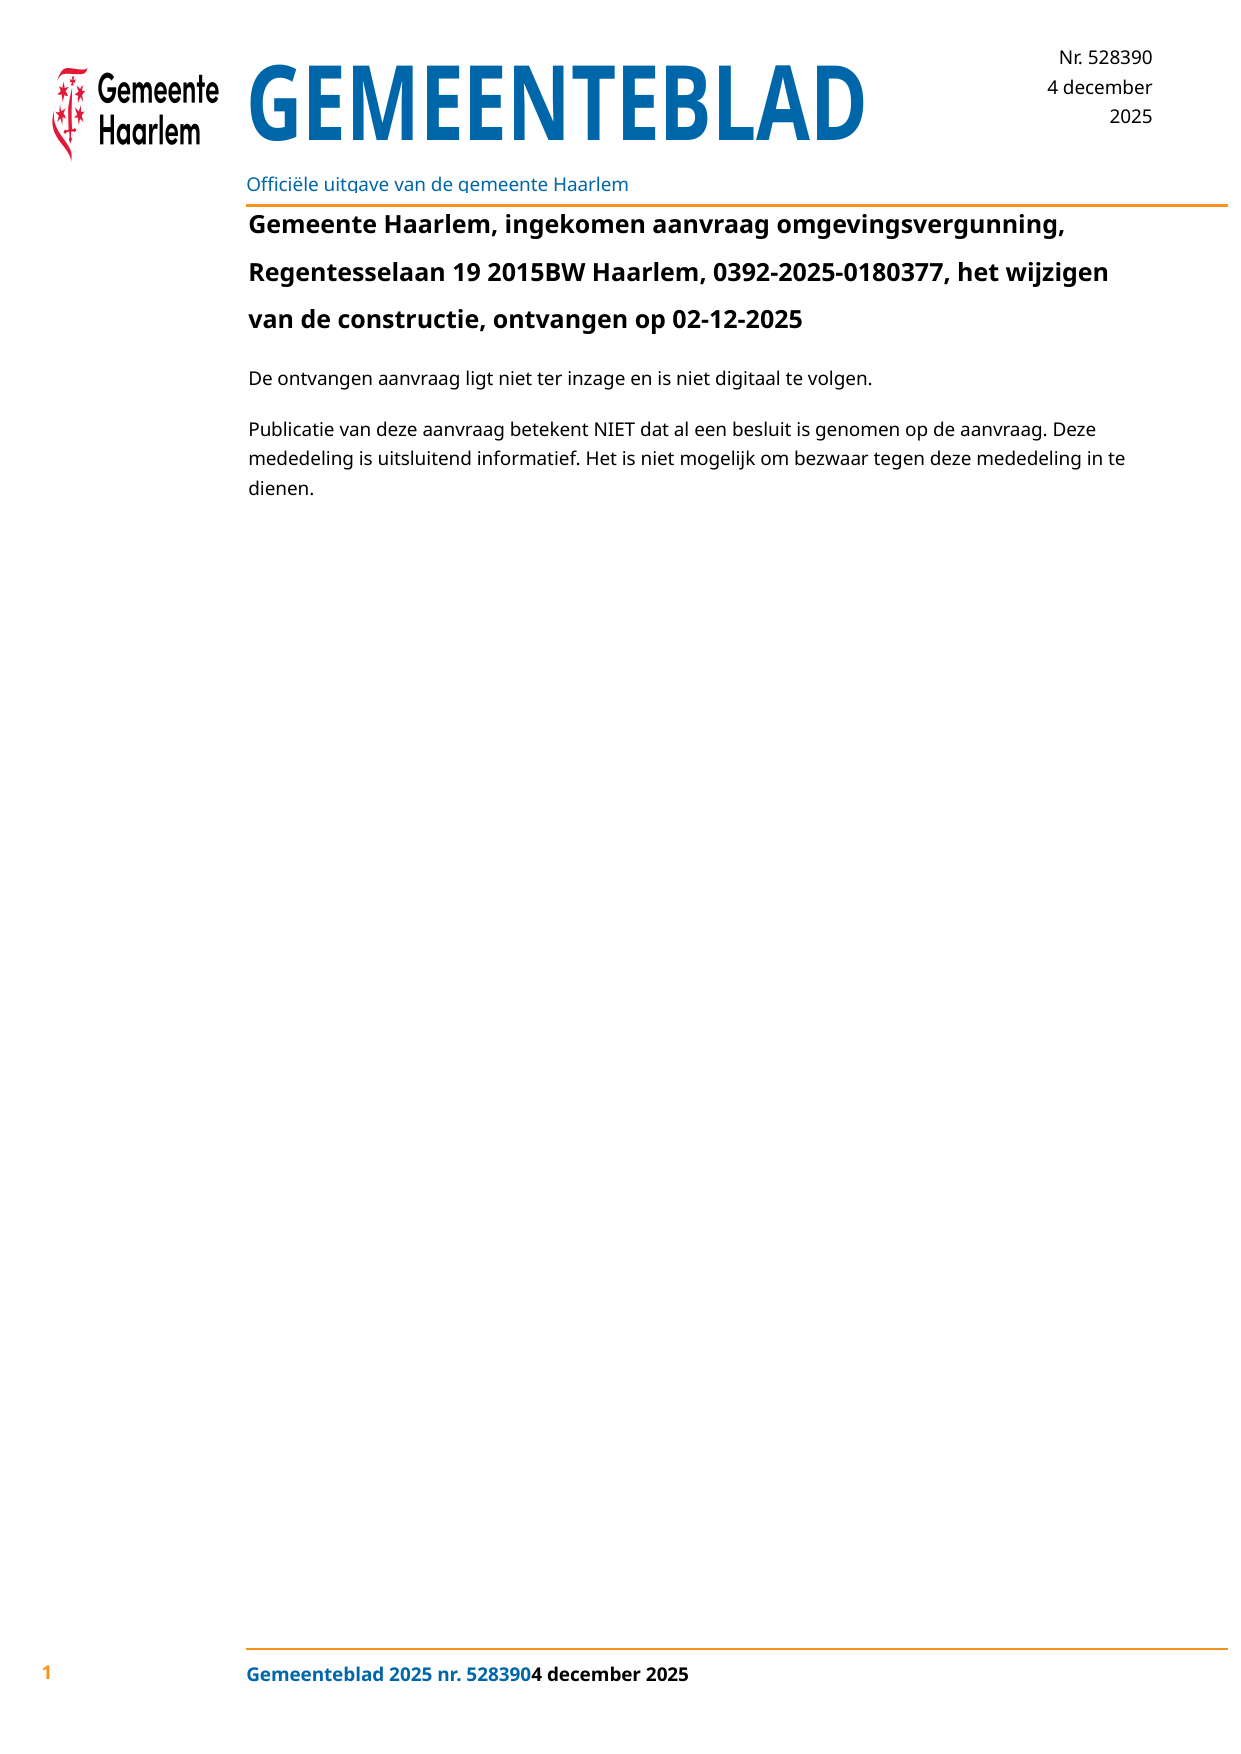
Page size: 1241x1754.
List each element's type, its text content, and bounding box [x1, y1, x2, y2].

text De ontvangen aanvraag ligt niet ter inzage en is niet digitaal te volgen. [248, 366, 1152, 391]
picture [41, 47, 231, 172]
text Publicatie van deze aanvraag betekent NIET dat al een besluit is genomen op de aanvraag. Deze mededeling is uitsluitend informatief. Het is niet mogelijk om bezwaar tegen deze mededeling in te dienen. [248, 416, 1152, 501]
text Gemeente Haarlem, ingekomen aanvraag omgevingsvergunning, Regentesselaan 19 2015BW Haarlem, 0392-2025-0180377, het wijzigen van de constructie, ontvangen op 02-12-2025 [248, 207, 1152, 336]
